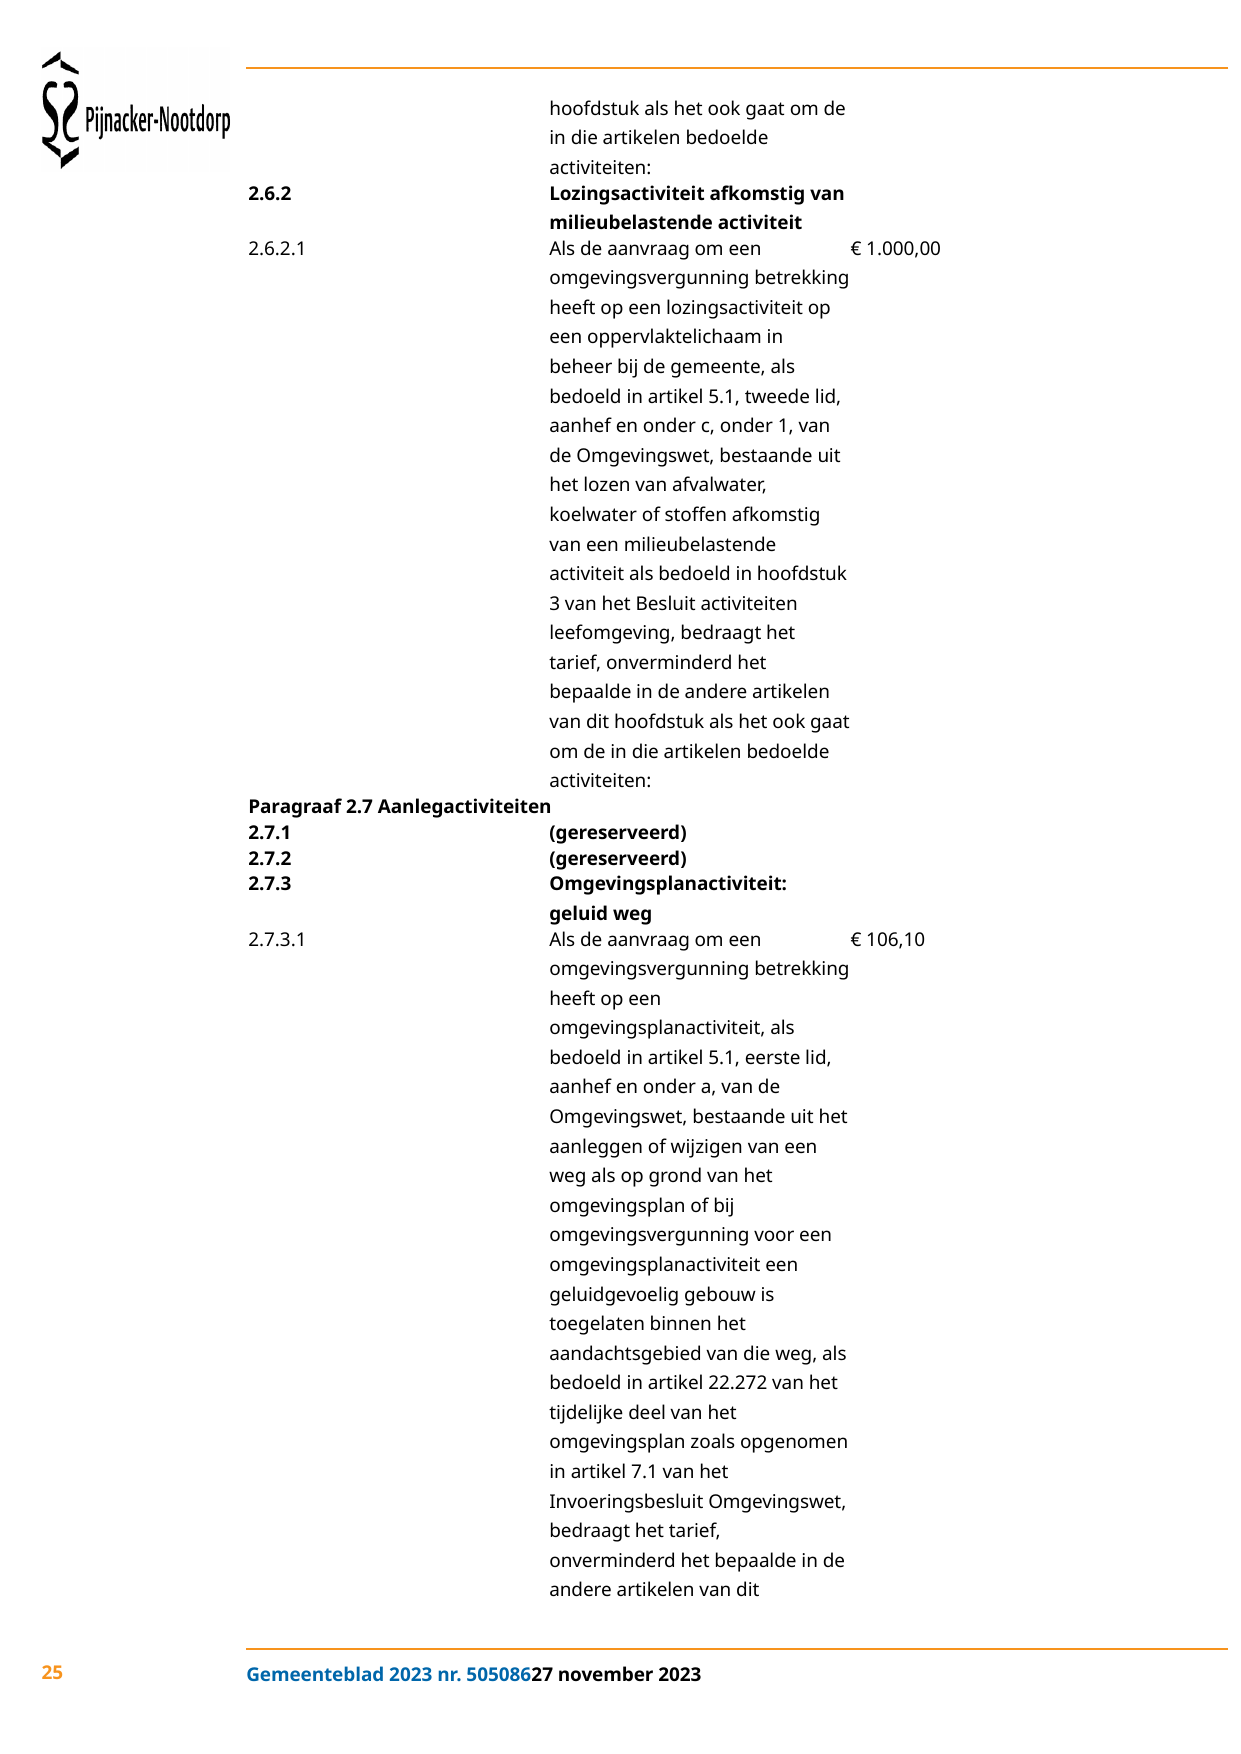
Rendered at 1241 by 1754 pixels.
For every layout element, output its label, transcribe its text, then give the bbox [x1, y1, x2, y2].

table_cell 2.7.2 [248, 845, 549, 870]
table_cell € 1.000,00 [850, 235, 1152, 793]
table_cell (gereserveerd) [549, 819, 850, 845]
table_cell Omgevingsplanactiviteit: geluid weg [549, 870, 850, 926]
table_cell 2.6.2.1 [248, 235, 549, 793]
table_cell 2.7.3 [248, 870, 549, 926]
picture [41, 47, 231, 172]
table_cell Als de aanvraag om een omgevingsvergunning betrekking heeft op een lozingsactiviteit op een oppervlaktelichaam in beheer bij de gemeente, als bedoeld in artikel 5.1, tweede lid, aanhef en onder c, onder 1, van de Omgevingswet, bestaande uit het lozen van afvalwater, koelwater of stoffen afkomstig van een milieubelastende activiteit als bedoeld in hoofdstuk 3 van het Besluit activiteiten leefomgeving, bedraagt het tarief, onverminderd het bepaalde in de andere artikelen van dit hoofdstuk als het ook gaat om de in die artikelen bedoelde activiteiten: [549, 235, 850, 793]
table_cell [850, 95, 1152, 180]
table_cell € 106,10 [850, 926, 1152, 1602]
table_cell 2.6.2 [248, 180, 549, 235]
table_cell [248, 95, 549, 180]
table_cell 2.7.1 [248, 819, 549, 845]
table_cell Paragraaf 2.7 Aanlegactiviteiten [248, 793, 1152, 819]
table_cell [850, 845, 1152, 870]
table_cell [850, 180, 1152, 235]
table_cell Als de aanvraag om een omgevingsvergunning betrekking heeft op een omgevingsplanactiviteit, als bedoeld in artikel 5.1, eerste lid, aanhef en onder a, van de Omgevingswet, bestaande uit het aanleggen of wijzigen van een weg als op grond van het omgevingsplan of bij omgevingsvergunning voor een omgevingsplanactiviteit een geluidgevoelig gebouw is toegelaten binnen het aandachtsgebied van die weg, als bedoeld in artikel 22.272 van het tijdelijke deel van het omgevingsplan zoals opgenomen in artikel 7.1 van het Invoeringsbesluit Omgevingswet, bedraagt het tarief, onverminderd het bepaalde in de andere artikelen van dit [549, 926, 850, 1602]
table_cell [850, 819, 1152, 845]
table_cell (gereserveerd) [549, 845, 850, 870]
table_cell 2.7.3.1 [248, 926, 549, 1602]
table_cell Lozingsactiviteit afkomstig van milieubelastende activiteit [549, 180, 850, 235]
table_cell hoofdstuk als het ook gaat om de in die artikelen bedoelde activiteiten: [549, 95, 850, 180]
table_cell [850, 870, 1152, 926]
